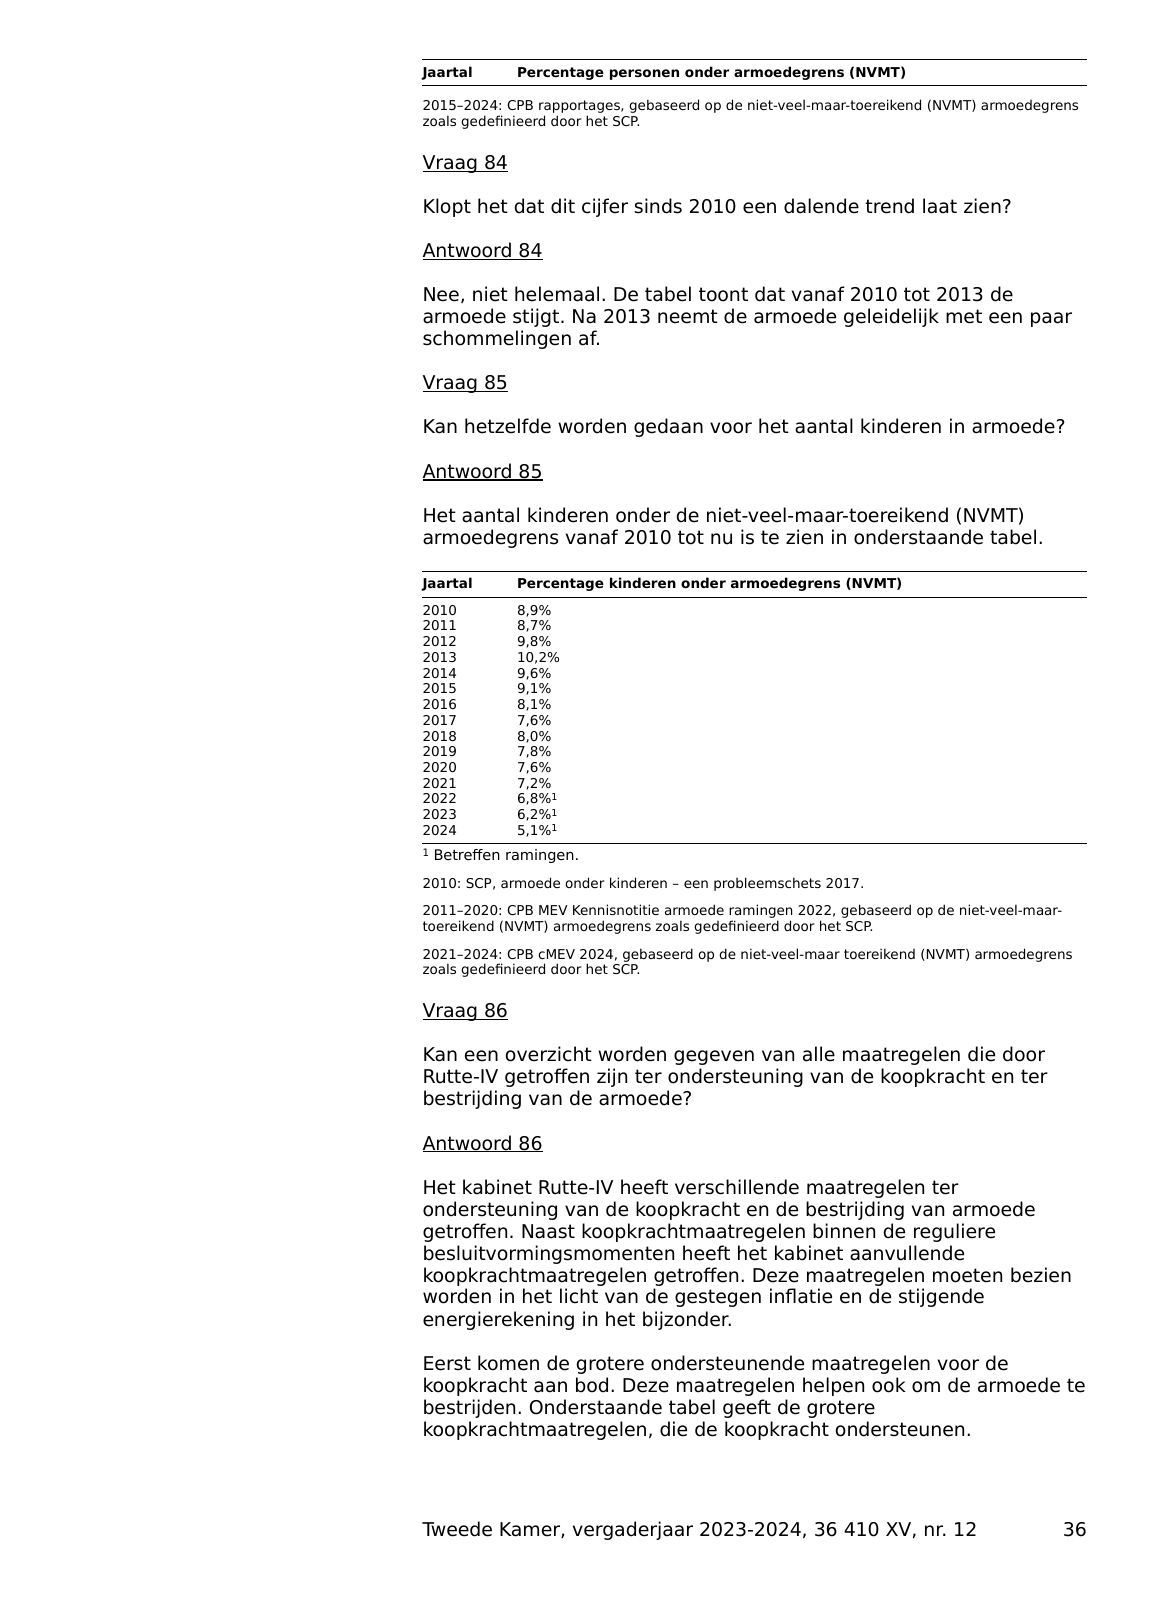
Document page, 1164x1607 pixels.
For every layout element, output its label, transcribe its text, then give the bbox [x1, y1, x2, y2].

subtitle Vraag 85 [422, 372, 1087, 394]
text Kan hetzelfde worden gedaan voor het aantal kinderen in armoede? [422, 416, 1087, 438]
text Nee, niet helemaal. De tabel toont dat vanaf 2010 tot 2013 de armoede stijgt. Na 2013 neemt de armoede geleidelijk met een paar schommelingen af. [422, 284, 1087, 350]
table_cell 5,1%1 [511, 823, 1087, 843]
table_cell 2013 [422, 650, 511, 665]
table_cell 8,7% [511, 618, 1087, 634]
text Het aantal kinderen onder de niet-veel-maar-toereikend (NVMT) armoedegrens vanaf 2010 tot nu is te zien in onderstaande tabel. [422, 505, 1087, 549]
table_cell 7,8% [511, 744, 1087, 760]
table_cell 8,1% [511, 697, 1087, 713]
text Klopt het dat dit cijfer sinds 2010 een dalende trend laat zien? [422, 196, 1087, 218]
table_cell 2015–2024: CPB rapportages, gebaseerd op de niet-veel-maar-toereikend (NVMT) armoedegrens zoals gedefinieerd door het SCP. [422, 86, 1087, 129]
text Kan een overzicht worden gegeven van alle maatregelen die door Rutte-IV getroffen zijn ter ondersteuning van de koopkracht en ter bestrijding van de armoede? [422, 1044, 1087, 1110]
text Het kabinet Rutte-IV heeft verschillende maatregelen ter ondersteuning van de koopkracht en de bestrijding van armoede getroffen. Naast koopkrachtmaatregelen binnen de reguliere besluitvormingsmomenten heeft het kabinet aanvullende koopkrachtmaatregelen getroffen. Deze maatregelen moeten bezien worden in het licht van de gestegen inflatie en de stijgende energierekening in het bijzonder. [422, 1177, 1087, 1330]
table_header Percentage kinderen onder armoedegrens (NVMT) [511, 572, 1087, 597]
table_cell 7,6% [511, 760, 1087, 776]
table_cell 2024 [422, 823, 511, 843]
table_cell 1 Betreffen ramingen. 2010: SCP, armoede onder kinderen – een probleemschets 2017. 2011–2020: CPB MEV Kennisnotitie armoede ramingen 2022, gebaseerd op de niet-veel-maar-toereikend (NVMT) armoedegrens zoals gedefinieerd door het SCP. 2021–2024: CPB cMEV 2024, gebaseerd op de niet-veel-maar toereikend (NVMT) armoedegrens zoals gedefinieerd door het SCP. [422, 844, 1087, 978]
table_cell 9,6% [511, 665, 1087, 681]
table_cell 2020 [422, 760, 511, 776]
subtitle Vraag 84 [422, 152, 1087, 174]
text Eerst komen de grotere ondersteunende maatregelen voor de koopkracht aan bod. Deze maatregelen helpen ook om de armoede te bestrijden. Onderstaande tabel geeft de grotere koopkrachtmaatregelen, die de koopkracht ondersteunen. [422, 1353, 1087, 1441]
table_cell 2018 [422, 728, 511, 744]
table_cell 6,8%1 [511, 791, 1087, 807]
subtitle Antwoord 85 [422, 461, 1087, 483]
table_cell 8,9% [511, 598, 1087, 618]
table_header Jaartal [422, 572, 511, 597]
table_cell 6,2%1 [511, 807, 1087, 823]
table_cell 2022 [422, 791, 511, 807]
table_cell 2010 [422, 598, 511, 618]
subtitle Antwoord 86 [422, 1132, 1087, 1154]
table_cell 2015 [422, 681, 511, 697]
table_cell 2019 [422, 744, 511, 760]
table_cell 2011 [422, 618, 511, 634]
table_cell 2012 [422, 634, 511, 650]
table_cell 10,2% [511, 650, 1087, 665]
table_cell 9,8% [511, 634, 1087, 650]
table_cell 9,1% [511, 681, 1087, 697]
table_cell 7,6% [511, 713, 1087, 728]
subtitle Antwoord 84 [422, 240, 1087, 262]
table_cell 7,2% [511, 776, 1087, 791]
table_header Jaartal [422, 60, 511, 85]
table_cell 2016 [422, 697, 511, 713]
subtitle Vraag 86 [422, 1000, 1087, 1022]
table_header Percentage personen onder armoedegrens (NVMT) [511, 60, 1087, 85]
table_cell 2023 [422, 807, 511, 823]
table_cell 2021 [422, 776, 511, 791]
table_cell 2017 [422, 713, 511, 728]
table_cell 8,0% [511, 728, 1087, 744]
table_cell 2014 [422, 665, 511, 681]
